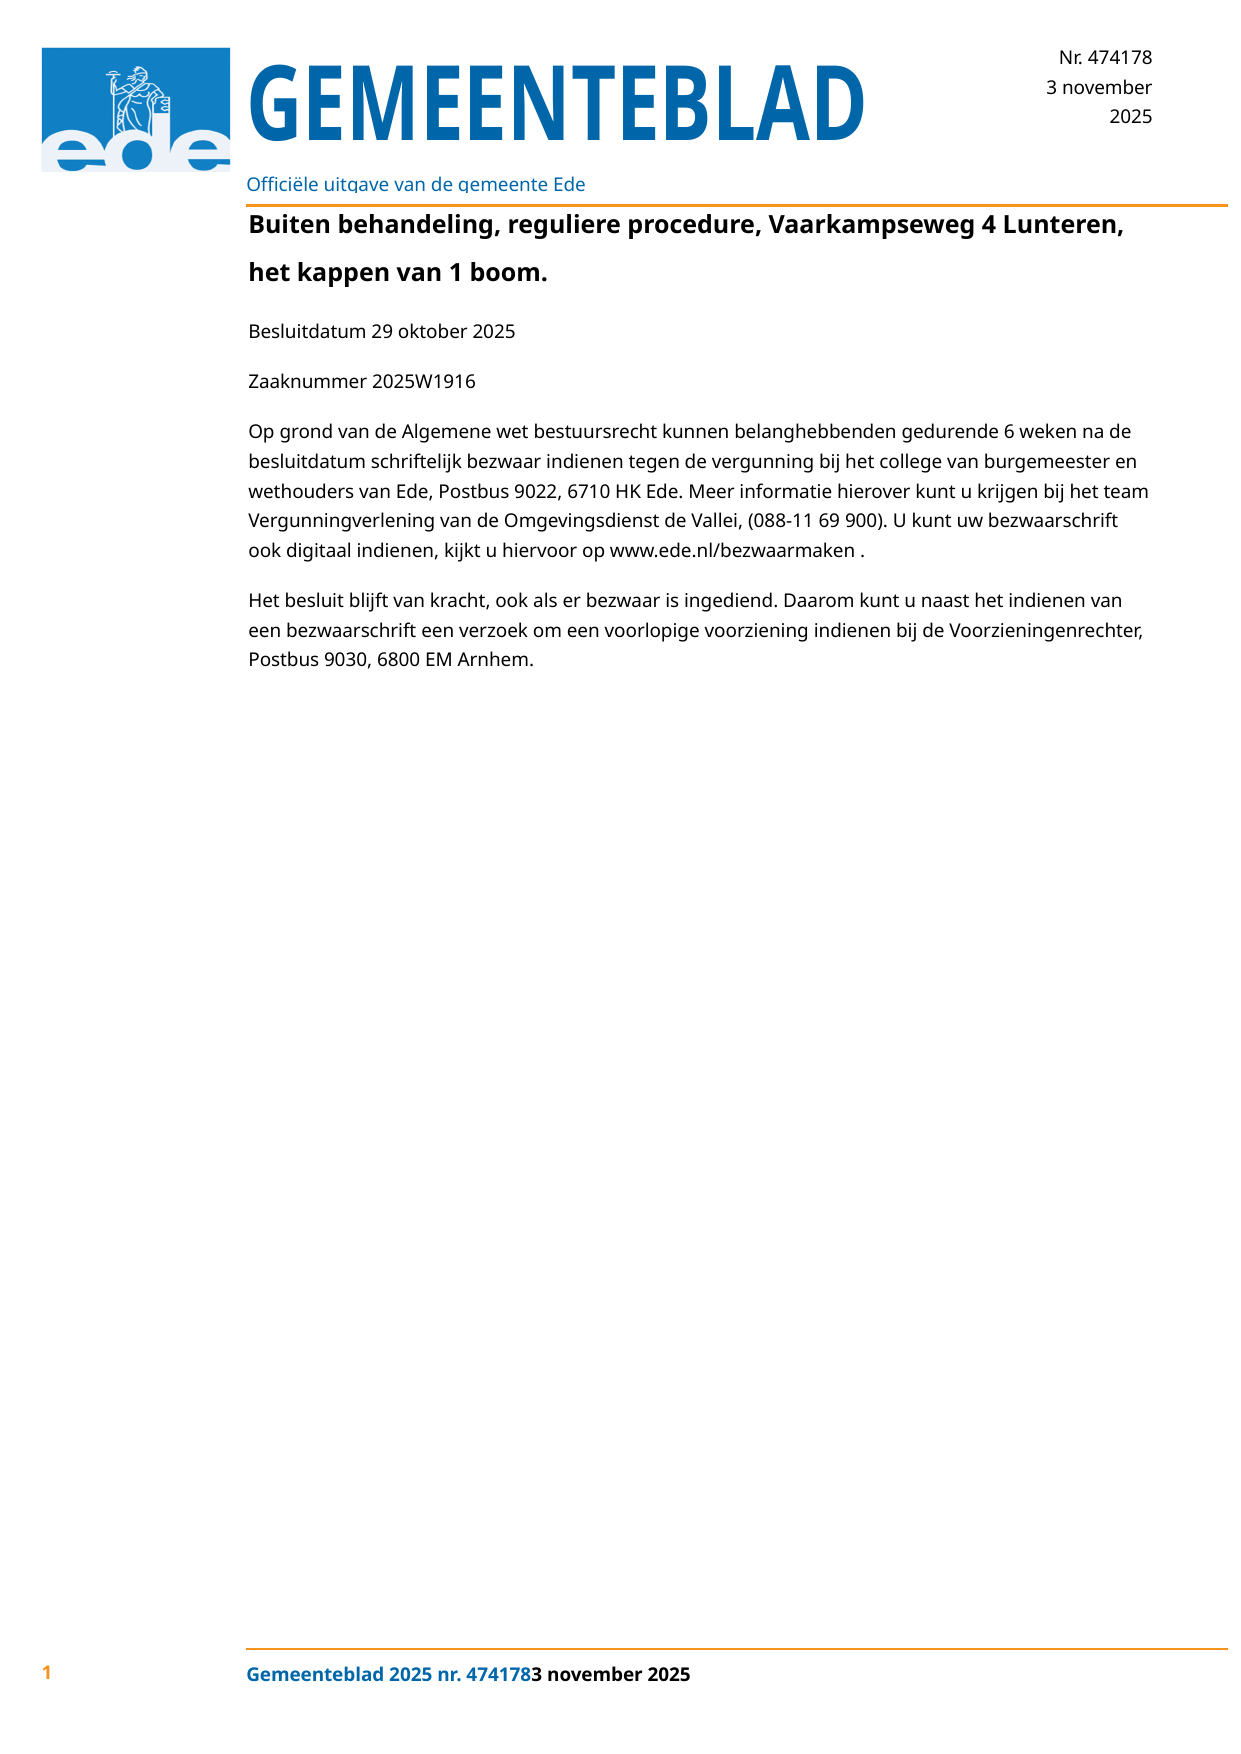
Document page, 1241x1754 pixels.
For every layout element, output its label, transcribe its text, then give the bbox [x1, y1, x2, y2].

text Het besluit blijft van kracht, ook als er bezwaar is ingediend. Daarom kunt u naast het indienen van een bezwaarschrift een verzoek om een voorlopige voorziening indienen bij de Voorzieningenrechter, Postbus 9030, 6800 EM Arnhem. [248, 587, 1152, 672]
text Op grond van de Algemene wet bestuursrecht kunnen belanghebbenden gedurende 6 weken na de besluitdatum schriftelijk bezwaar indienen tegen de vergunning bij het college van burgemeester en wethouders van Ede, Postbus 9022, 6710 HK Ede. Meer informatie hierover kunt u krijgen bij het team Vergunningverlening van de Omgevingsdienst de Vallei, (088-11 69 900). U kunt uw bezwaarschrift ook digitaal indienen, kijkt u hiervoor op www.ede.nl/bezwaarmaken . [248, 419, 1152, 563]
picture [41, 47, 231, 172]
text Zaaknummer 2025W1916 [248, 368, 1152, 394]
text Besluitdatum 29 oktober 2025 [248, 318, 1152, 344]
text Buiten behandeling, reguliere procedure, Vaarkampseweg 4 Lunteren, het kappen van 1 boom. [248, 207, 1152, 288]
